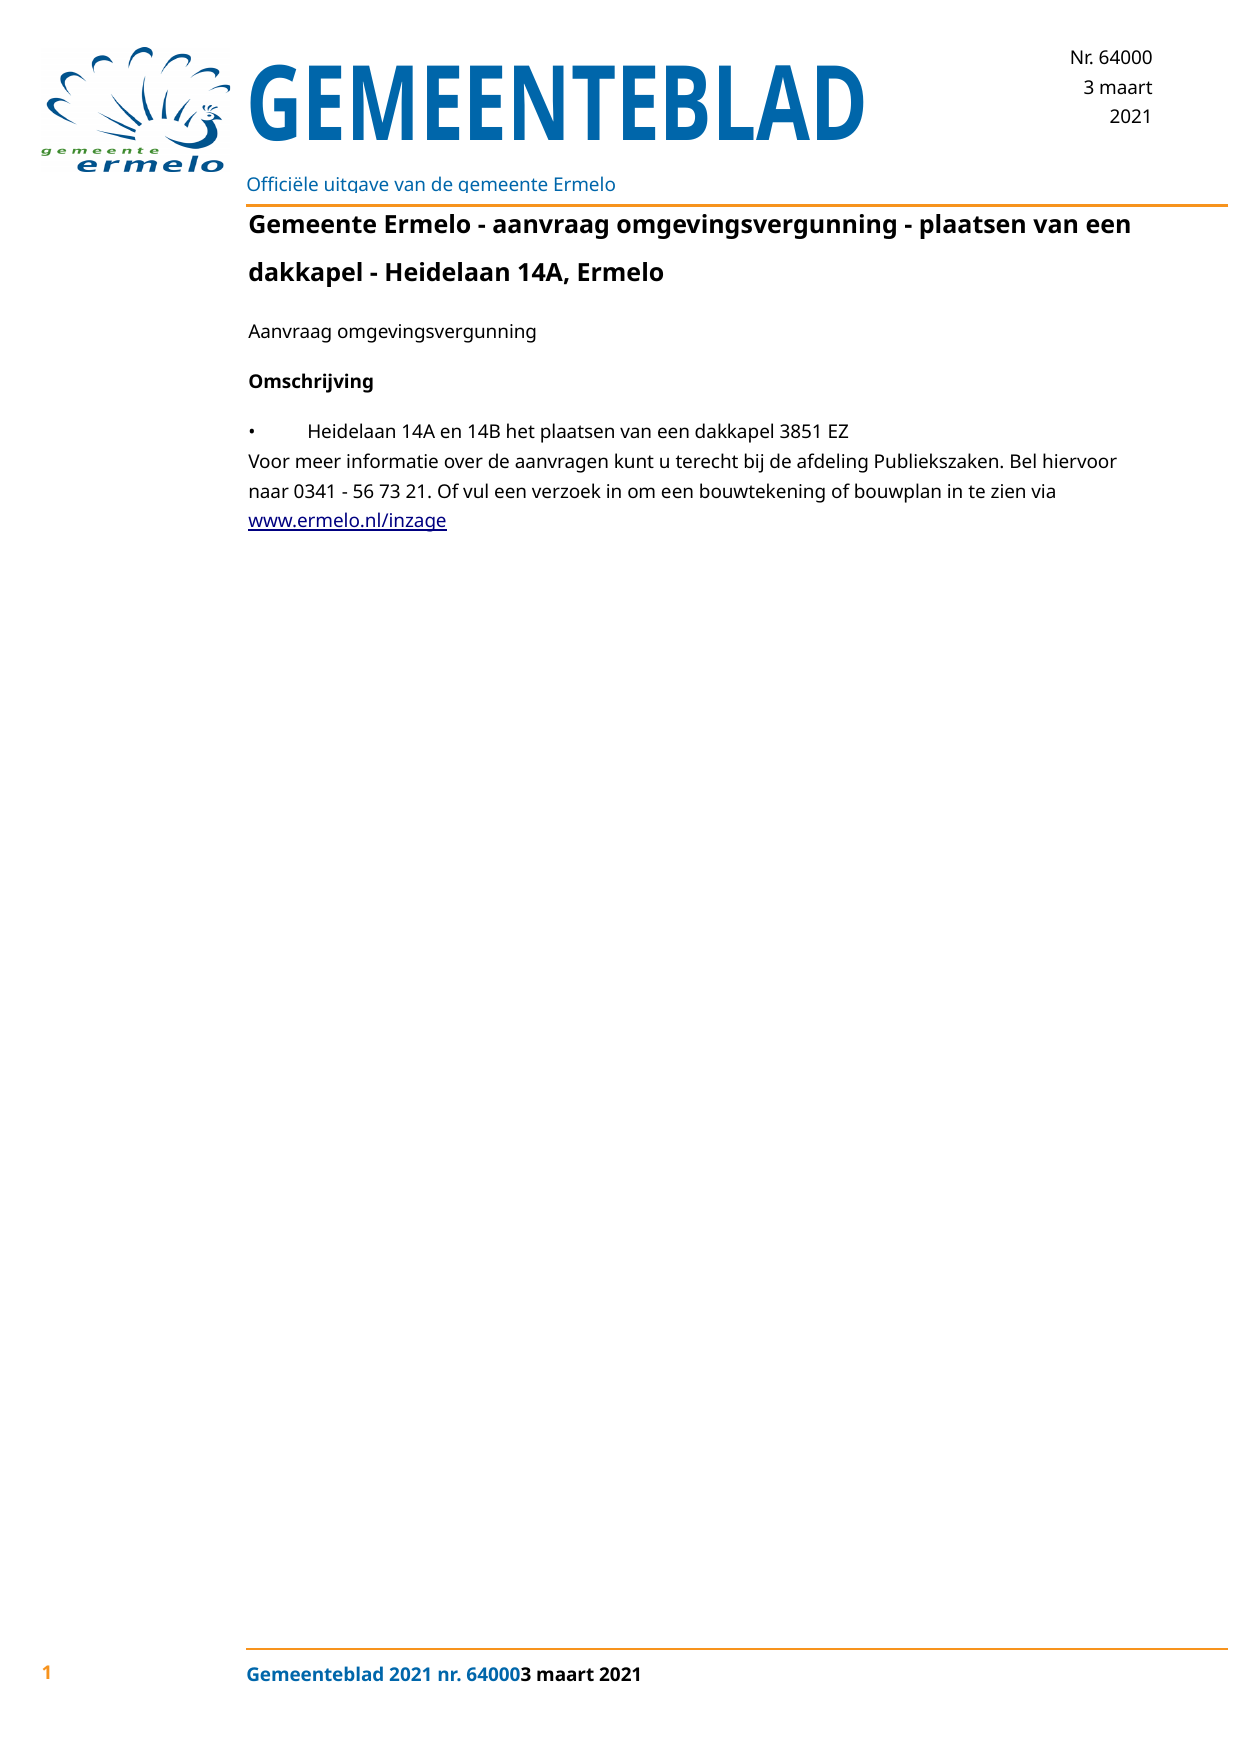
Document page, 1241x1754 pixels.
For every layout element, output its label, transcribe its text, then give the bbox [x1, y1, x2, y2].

text Voor meer informatie over de aanvragen kunt u terecht bij de afdeling Publiekszaken. Bel hiervoor naar 0341 - 56 73 21. Of vul een verzoek in om een bouwtekening of bouwplan in te zien via www.ermelo.nl/inzage [248, 448, 1152, 533]
text Aanvraag omgevingsvergunning [248, 318, 1152, 344]
text Gemeente Ermelo - aanvraag omgevingsvergunning - plaatsen van een dakkapel - Heidelaan 14A, Ermelo [248, 207, 1152, 288]
list Heidelaan 14A en 14B het plaatsen van een dakkapel 3851 EZ [248, 419, 1152, 444]
picture [41, 47, 231, 172]
text Omschrijving [248, 368, 1152, 394]
